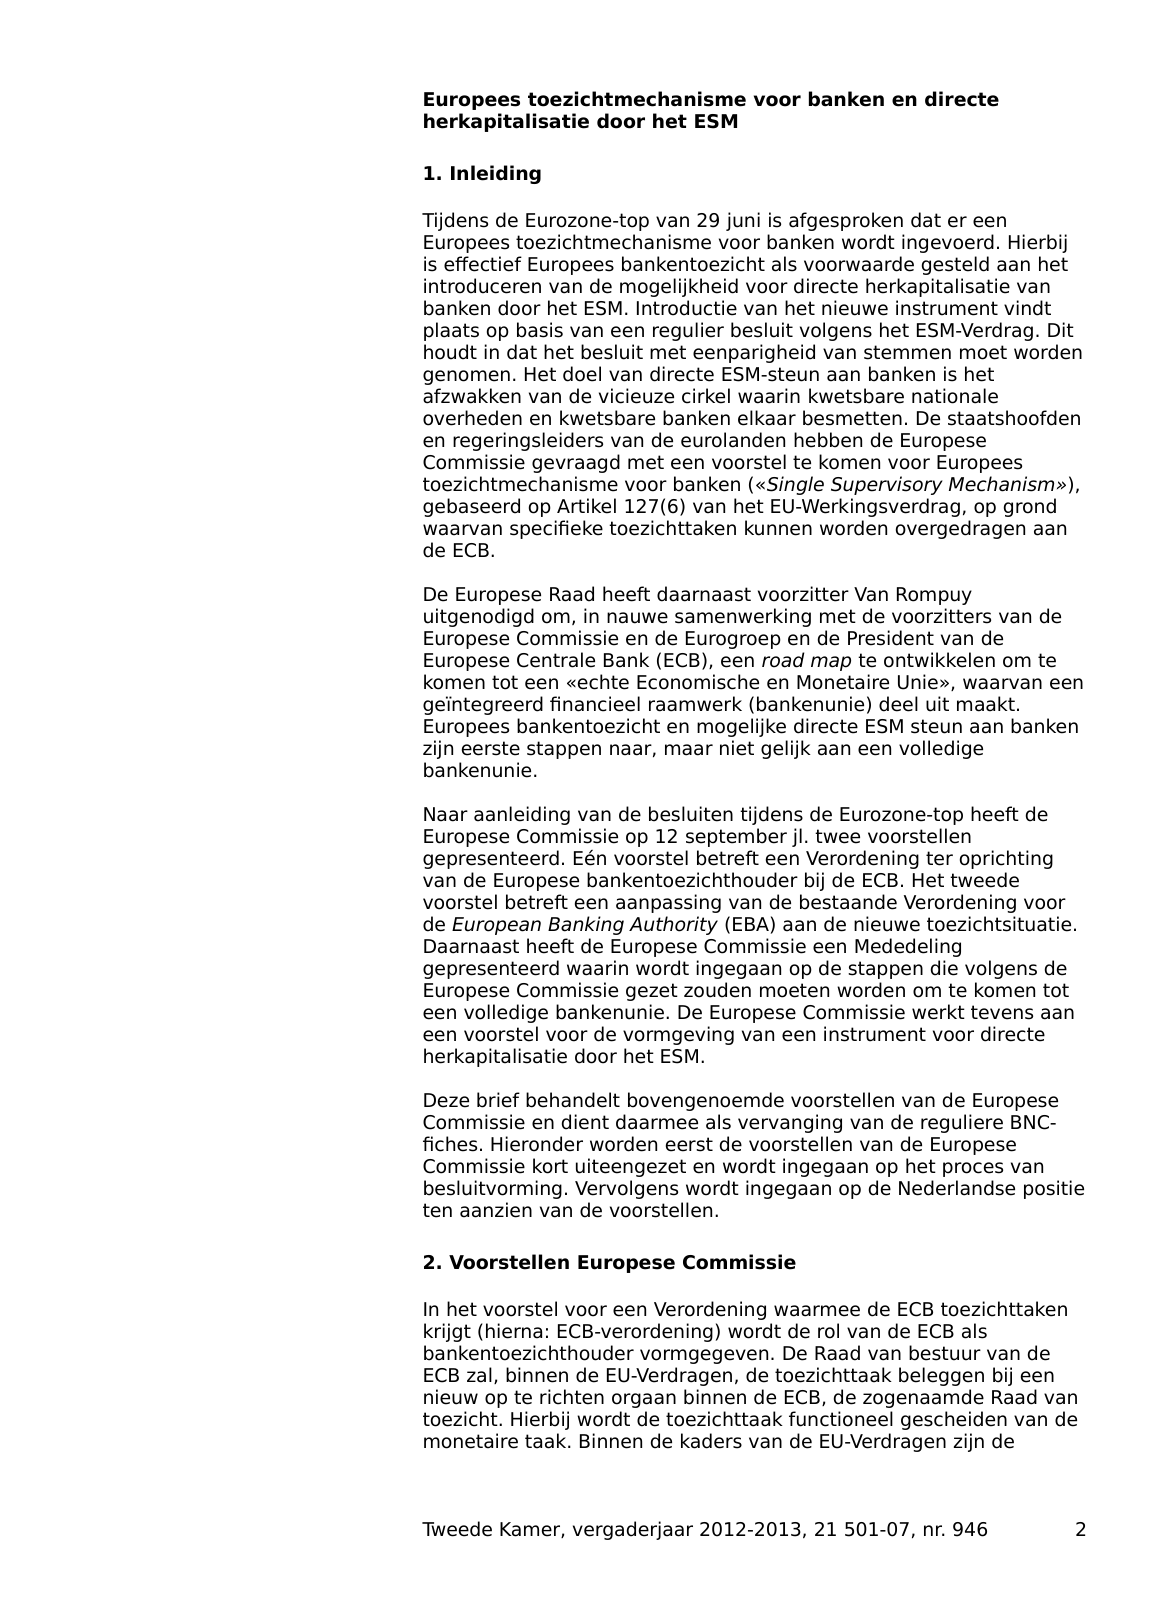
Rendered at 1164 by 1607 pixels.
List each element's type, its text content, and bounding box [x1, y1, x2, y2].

text Deze brief behandelt bovengenoemde voorstellen van de Europese Commissie en dient daarmee als vervanging van de reguliere BNC-fiches. Hieronder worden eerst de voorstellen van de Europese Commissie kort uiteengezet en wordt ingegaan op het proces van besluitvorming. Vervolgens wordt ingegaan op de Nederlandse positie ten aanzien van de voorstellen. [422, 1090, 1087, 1222]
subtitle 1. Inleiding [422, 163, 1087, 185]
text In het voorstel voor een Verordening waarmee de ECB toezichttaken krijgt (hierna: ECB-verordening) wordt de rol van de ECB als bankentoezichthouder vormgegeven. De Raad van bestuur van de ECB zal, binnen de EU-Verdragen, de toezichttaak beleggen bij een nieuw op te richten orgaan binnen de ECB, de zogenaamde Raad van toezicht. Hierbij wordt de toezichttaak functioneel gescheiden van de monetaire taak. Binnen de kaders van de EU-Verdragen zijn de [422, 1299, 1087, 1452]
text Tijdens de Eurozone-top van 29 juni is afgesproken dat er een Europees toezichtmechanisme voor banken wordt ingevoerd. Hierbij is effectief Europees bankentoezicht als voorwaarde gesteld aan het introduceren van de mogelijkheid voor directe herkapitalisatie van banken door het ESM. Introductie van het nieuwe instrument vindt plaats op basis van een regulier besluit volgens het ESM-Verdrag. Dit houdt in dat het besluit met eenparigheid van stemmen moet worden genomen. Het doel van directe ESM-steun aan banken is het afzwakken van de vicieuze cirkel waarin kwetsbare nationale overheden en kwetsbare banken elkaar besmetten. De staatshoofden en regeringsleiders van de eurolanden hebben de Europese Commissie gevraagd met een voorstel te komen voor Europees toezichtmechanisme voor banken («Single Supervisory Mechanism»), gebaseerd op Artikel 127(6) van het EU-Werkingsverdrag, op grond waarvan specifieke toezichttaken kunnen worden overgedragen aan de ECB. [422, 210, 1087, 562]
text De Europese Raad heeft daarnaast voorzitter Van Rompuy uitgenodigd om, in nauwe samenwerking met de voorzitters van de Europese Commissie en de Eurogroep en de President van de Europese Centrale Bank (ECB), een road map te ontwikkelen om te komen tot een «echte Economische en Monetaire Unie», waarvan een geïntegreerd financieel raamwerk (bankenunie) deel uit maakt. Europees bankentoezicht en mogelijke directe ESM steun aan banken zijn eerste stappen naar, maar niet gelijk aan een volledige bankenunie. [422, 584, 1087, 782]
text Naar aanleiding van de besluiten tijdens de Eurozone-top heeft de Europese Commissie op 12 september jl. twee voorstellen gepresenteerd. Eén voorstel betreft een Verordening ter oprichting van de Europese bankentoezichthouder bij de ECB. Het tweede voorstel betreft een aanpassing van de bestaande Verordening voor de European Banking Authority (EBA) aan de nieuwe toezichtsituatie. Daarnaast heeft de Europese Commissie een Mededeling gepresenteerd waarin wordt ingegaan op de stappen die volgens de Europese Commissie gezet zouden moeten worden om te komen tot een volledige bankenunie. De Europese Commissie werkt tevens aan een voorstel voor de vormgeving van een instrument voor directe herkapitalisatie door het ESM. [422, 804, 1087, 1068]
subtitle Europees toezichtmechanisme voor banken en directe herkapitalisatie door het ESM [422, 89, 1087, 133]
subtitle 2. Voorstellen Europese Commissie [422, 1252, 1087, 1274]
